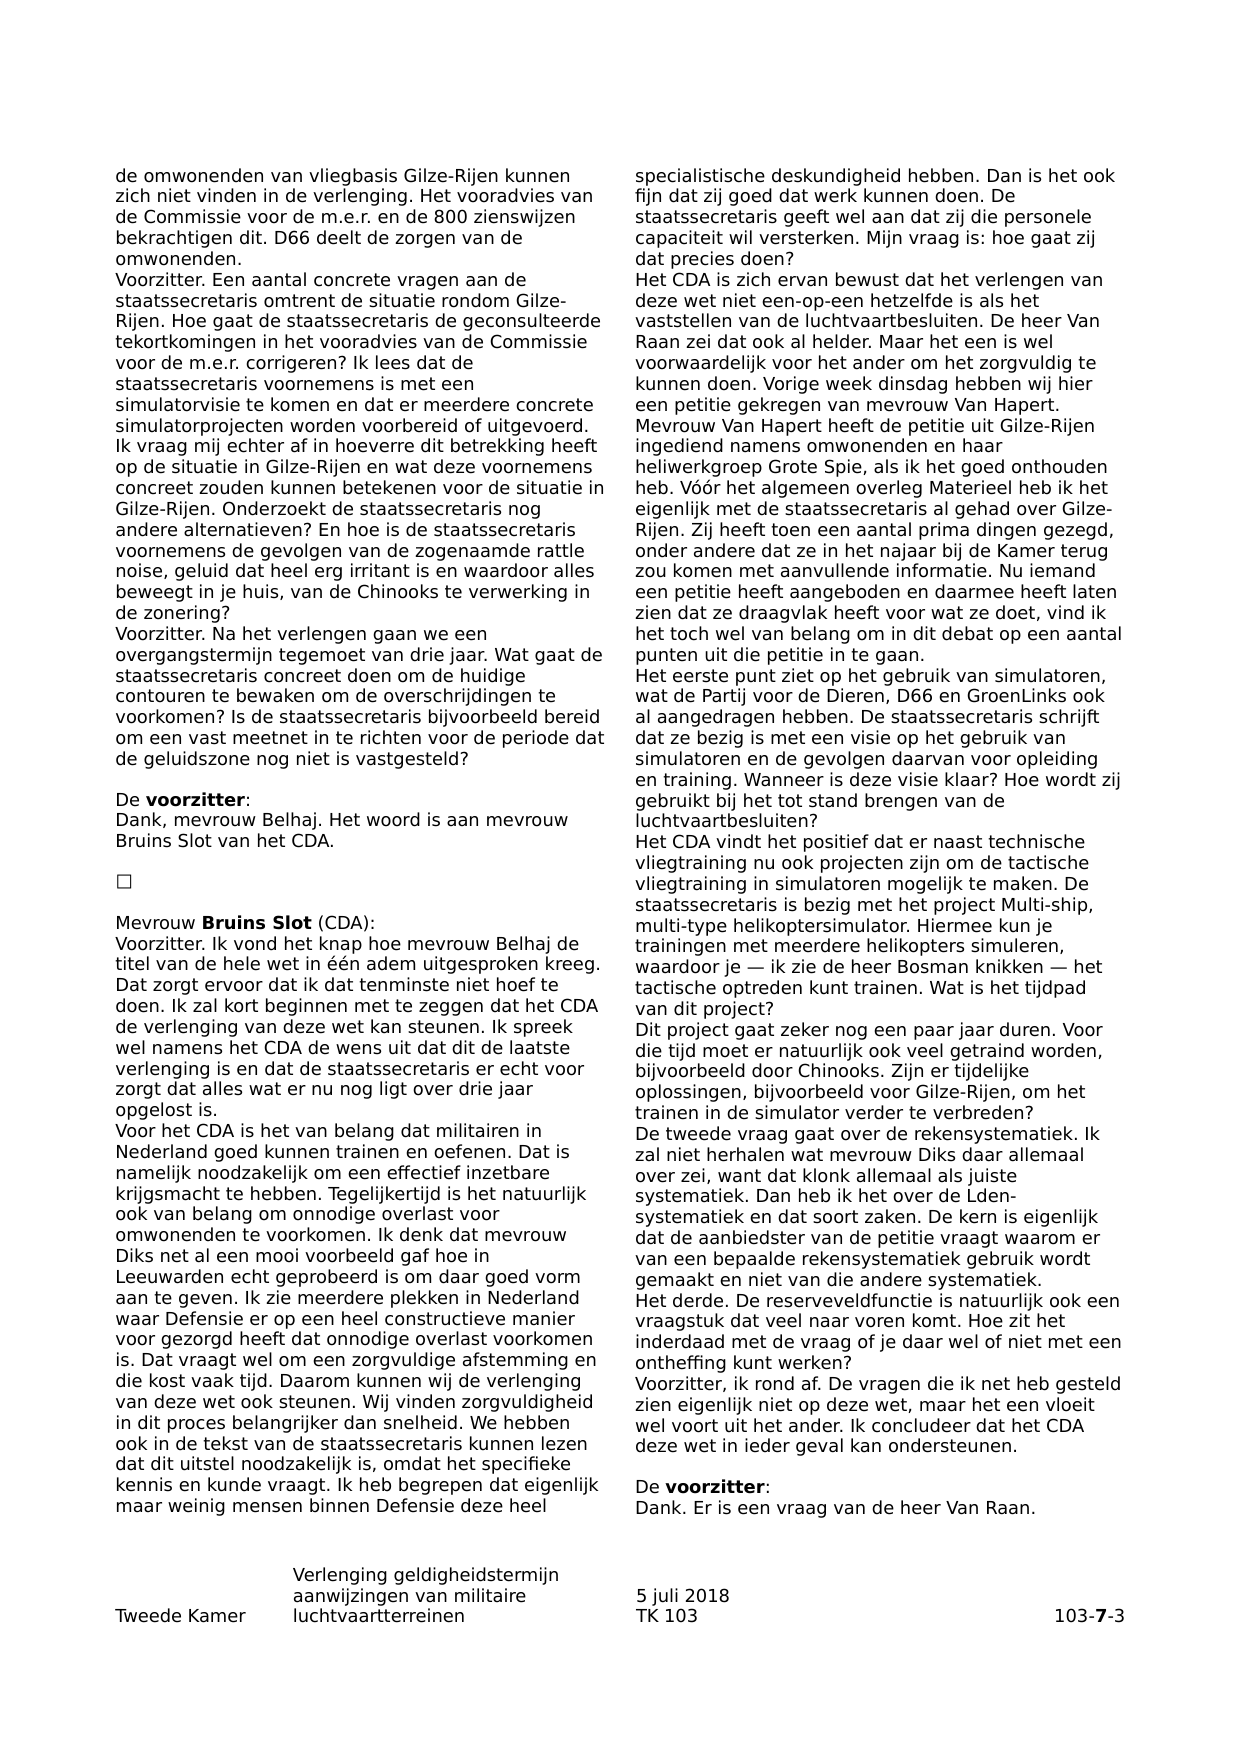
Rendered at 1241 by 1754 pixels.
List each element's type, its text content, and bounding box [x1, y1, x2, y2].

text Het CDA is zich ervan bewust dat het verlengen van deze wet niet een-op-een hetzelfde is als het vaststellen van de luchtvaartbesluiten. De heer Van Raan zei dat ook al helder. Maar het een is wel voorwaardelijk voor het ander om het zorgvuldig te kunnen doen. Vorige week dinsdag hebben wij hier een petitie gekregen van mevrouw Van Hapert. Mevrouw Van Hapert heeft de petitie uit Gilze-Rijen ingediend namens omwonenden en haar heliwerkgroep Grote Spie, als ik het goed onthouden heb. Vóór het algemeen overleg Materieel heb ik het eigenlijk met de staatssecretaris al gehad over Gilze-Rijen. Zij heeft toen een aantal prima dingen gezegd, onder andere dat ze in het najaar bij de Kamer terug zou komen met aanvullende informatie. Nu iemand een petitie heeft aangeboden en daarmee heeft laten zien dat ze draagvlak heeft voor wat ze doet, vind ik het toch wel van belang om in dit debat op een aantal punten uit die petitie in te gaan. [635, 269, 1125, 665]
text Het eerste punt ziet op het gebruik van simulatoren, wat de Partij voor de Dieren, D66 en GroenLinks ook al aangedragen hebben. De staatssecretaris schrijft dat ze bezig is met een visie op het gebruik van simulatoren en de gevolgen daarvan voor opleiding en training. Wanneer is deze visie klaar? Hoe wordt zij gebruikt bij het tot stand brengen van de luchtvaartbesluiten? [635, 665, 1125, 832]
text ⬜ [115, 872, 605, 893]
text de omwonenden van vliegbasis Gilze-Rijen kunnen zich niet vinden in de verlenging. Het vooradvies van de Commissie voor de m.e.r. en de 800 zienswijzen bekrachtigen dit. D66 deelt de zorgen van de omwonenden. [115, 165, 605, 269]
text De tweede vraag gaat over de rekensystematiek. Ik zal niet herhalen wat mevrouw Diks daar allemaal over zei, want dat klonk allemaal als juiste systematiek. Dan heb ik het over de Lden-systematiek en dat soort zaken. De kern is eigenlijk dat de aanbiedster van de petitie vraagt waarom er van een bepaalde rekensystematiek gebruik wordt gemaakt en niet van die andere systematiek. [635, 1124, 1125, 1290]
text Dank, mevrouw Belhaj. Het woord is aan mevrouw Bruins Slot van het CDA. [115, 810, 605, 852]
text Dit project gaat zeker nog een paar jaar duren. Voor die tijd moet er natuurlijk ook veel getraind worden, bijvoorbeeld door Chinooks. Zijn er tijdelijke oplossingen, bijvoorbeeld voor Gilze-Rijen, om het trainen in de simulator verder te verbreden? [635, 1019, 1125, 1124]
text Mevrouw Bruins Slot (CDA): [115, 913, 605, 933]
text De voorzitter: [115, 789, 605, 810]
text De voorzitter: [635, 1477, 1125, 1498]
text Het derde. De reserveveldfunctie is natuurlijk ook een vraagstuk dat veel naar voren komt. Hoe zit het inderdaad met de vraag of je daar wel of niet met een ontheffing kunt werken? [635, 1290, 1125, 1374]
text Voorzitter. Een aantal concrete vragen aan de staatssecretaris omtrent de situatie rondom Gilze-Rijen. Hoe gaat de staatssecretaris de geconsulteerde tekortkomingen in het vooradvies van de Commissie voor de m.e.r. corrigeren? Ik lees dat de staatssecretaris voornemens is met een simulatorvisie te komen en dat er meerdere concrete simulatorprojecten worden voorbereid of uitgevoerd. Ik vraag mij echter af in hoeverre dit betrekking heeft op de situatie in Gilze-Rijen en wat deze voornemens concreet zouden kunnen betekenen voor de situatie in Gilze-Rijen. Onderzoekt de staatssecretaris nog andere alternatieven? En hoe is de staatssecretaris voornemens de gevolgen van de zogenaamde rattle noise, geluid dat heel erg irritant is en waardoor alles beweegt in je huis, van de Chinooks te verwerking in de zonering? [115, 269, 605, 624]
text Voorzitter. Na het verlengen gaan we een overgangstermijn tegemoet van drie jaar. Wat gaat de staatssecretaris concreet doen om de huidige contouren te bewaken om de overschrijdingen te voorkomen? Is de staatssecretaris bijvoorbeeld bereid om een vast meetnet in te richten voor de periode dat de geluidszone nog niet is vastgesteld? [115, 624, 605, 769]
text Dank. Er is een vraag van de heer Van Raan. [635, 1498, 1125, 1518]
text specialistische deskundigheid hebben. Dan is het ook fijn dat zij goed dat werk kunnen doen. De staatssecretaris geeft wel aan dat zij die personele capaciteit wil versterken. Mijn vraag is: hoe gaat zij dat precies doen? [635, 165, 1125, 269]
text Voorzitter, ik rond af. De vragen die ik net heb gesteld zien eigenlijk niet op deze wet, maar het een vloeit wel voort uit het ander. Ik concludeer dat het CDA deze wet in ieder geval kan ondersteunen. [635, 1374, 1125, 1457]
text Voorzitter. Ik vond het knap hoe mevrouw Belhaj de titel van de hele wet in één adem uitgesproken kreeg. Dat zorgt ervoor dat ik dat tenminste niet hoef te doen. Ik zal kort beginnen met te zeggen dat het CDA de verlenging van deze wet kan steunen. Ik spreek wel namens het CDA de wens uit dat dit de laatste verlenging is en dat de staatssecretaris er echt voor zorgt dat alles wat er nu nog ligt over drie jaar opgelost is. [115, 933, 605, 1121]
text Voor het CDA is het van belang dat militairen in Nederland goed kunnen trainen en oefenen. Dat is namelijk noodzakelijk om een effectief inzetbare krijgsmacht te hebben. Tegelijkertijd is het natuurlijk ook van belang om onnodige overlast voor omwonenden te voorkomen. Ik denk dat mevrouw Diks net al een mooi voorbeeld gaf hoe in Leeuwarden echt geprobeerd is om daar goed vorm aan te geven. Ik zie meerdere plekken in Nederland waar Defensie er op een heel constructieve manier voor gezorgd heeft dat onnodige overlast voorkomen is. Dat vraagt wel om een zorgvuldige afstemming en die kost vaak tijd. Daarom kunnen wij de verlenging van deze wet ook steunen. Wij vinden zorgvuldigheid in dit proces belangrijker dan snelheid. We hebben ook in de tekst van de staatssecretaris kunnen lezen dat dit uitstel noodzakelijk is, omdat het specifieke kennis en kunde vraagt. Ik heb begrepen dat eigenlijk maar weinig mensen binnen Defensie deze heel [115, 1121, 605, 1517]
text Het CDA vindt het positief dat er naast technische vliegtraining nu ook projecten zijn om de tactische vliegtraining in simulatoren mogelijk te maken. De staatssecretaris is bezig met het project Multi-ship, multi-type helikoptersimulator. Hiermee kun je trainingen met meerdere helikopters simuleren, waardoor je — ik zie de heer Bosman knikken — het tactische optreden kunt trainen. Wat is het tijdpad van dit project? [635, 832, 1125, 1019]
